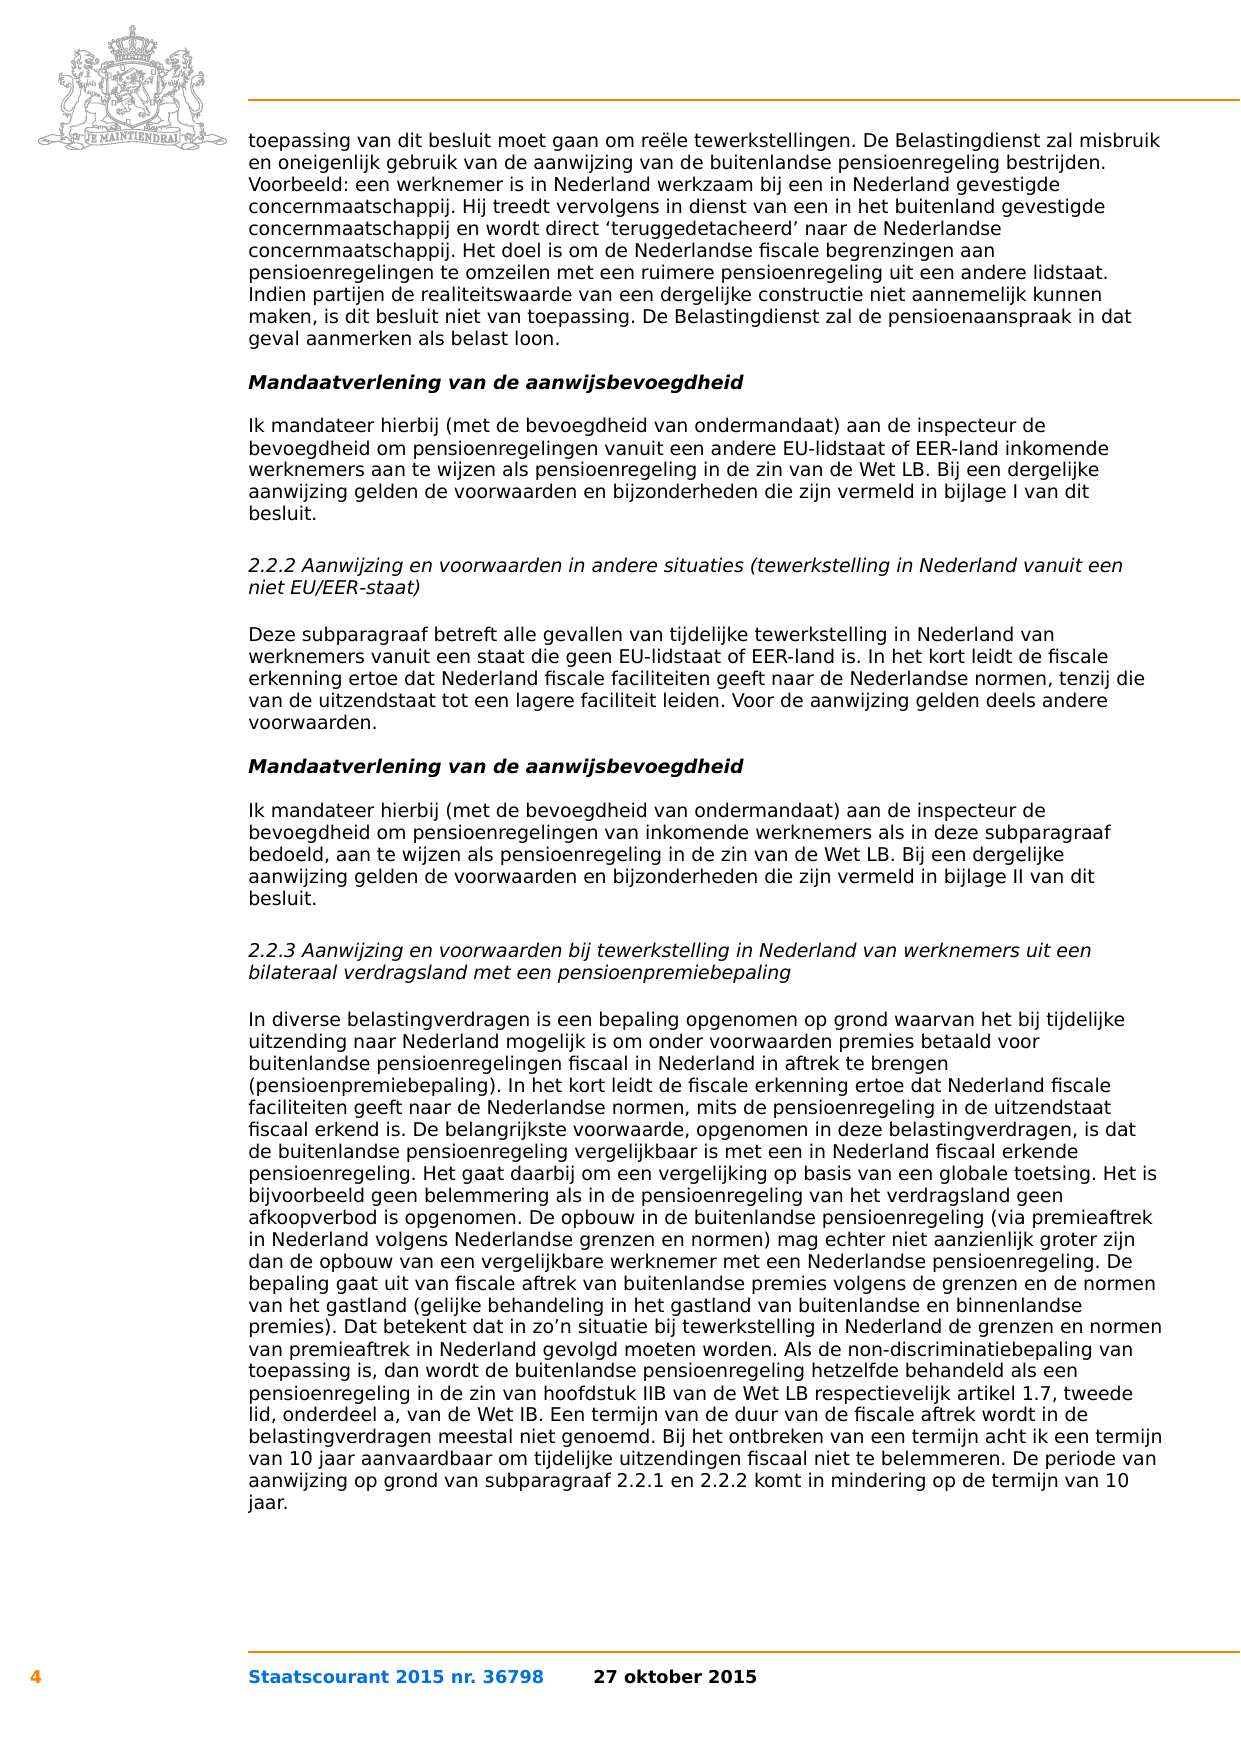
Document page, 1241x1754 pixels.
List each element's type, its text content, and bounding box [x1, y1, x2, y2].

subtitle Mandaatverlening van de aanwijsbevoegdheid [248, 372, 1163, 393]
text Ik mandateer hierbij (met de bevoegdheid van ondermandaat) aan de inspecteur de bevoegdheid om pensioenregelingen van inkomende werknemers als in deze subparagraaf bedoeld, aan te wijzen als pensioenregeling in de zin van de Wet LB. Bij een dergelijke aanwijzing gelden de voorwaarden en bijzonderheden die zijn vermeld in bijlage II van dit besluit. [248, 800, 1163, 910]
text Deze subparagraaf betreft alle gevallen van tijdelijke tewerkstelling in Nederland van werknemers vanuit een staat die geen EU-lidstaat of EER-land is. In het kort leidt de fiscale erkenning ertoe dat Nederland fiscale faciliteiten geeft naar de Nederlandse normen, tenzij die van de uitzendstaat tot een lagere faciliteit leiden. Voor de aanwijzing gelden deels andere voorwaarden. [248, 624, 1163, 734]
subtitle 2.2.2 Aanwijzing en voorwaarden in andere situaties (tewerkstelling in Nederland vanuit een niet EU/EER-staat) [248, 555, 1163, 599]
picture [38, 25, 227, 150]
text toepassing van dit besluit moet gaan om reële tewerkstellingen. De Belastingdienst zal misbruik en oneigenlijk gebruik van de aanwijzing van de buitenlandse pensioenregeling bestrijden. Voorbeeld: een werknemer is in Nederland werkzaam bij een in Nederland gevestigde concernmaatschappij. Hij treedt vervolgens in dienst van een in het buitenland gevestigde concernmaatschappij en wordt direct ‘teruggedetacheerd’ naar de Nederlandse concernmaatschappij. Het doel is om de Nederlandse fiscale begrenzingen aan pensioenregelingen te omzeilen met een ruimere pensioenregeling uit een andere lidstaat. Indien partijen de realiteitswaarde van een dergelijke constructie niet aannemelijk kunnen maken, is dit besluit niet van toepassing. De Belastingdienst zal de pensioenaanspraak in dat geval aanmerken als belast loon. [248, 130, 1163, 350]
subtitle 2.2.3 Aanwijzing en voorwaarden bij tewerkstelling in Nederland van werknemers uit een bilateraal verdragsland met een pensioenpremiebepaling [248, 940, 1163, 984]
text Ik mandateer hierbij (met de bevoegdheid van ondermandaat) aan de inspecteur de bevoegdheid om pensioenregelingen vanuit een andere EU-lidstaat of EER-land inkomende werknemers aan te wijzen als pensioenregeling in de zin van de Wet LB. Bij een dergelijke aanwijzing gelden de voorwaarden en bijzonderheden die zijn vermeld in bijlage I van dit besluit. [248, 415, 1163, 525]
text In diverse belastingverdragen is een bepaling opgenomen op grond waarvan het bij tijdelijke uitzending naar Nederland mogelijk is om onder voorwaarden premies betaald voor buitenlandse pensioenregelingen fiscaal in Nederland in aftrek te brengen (pensioenpremiebepaling). In het kort leidt de fiscale erkenning ertoe dat Nederland fiscale faciliteiten geeft naar de Nederlandse normen, mits de pensioenregeling in de uitzendstaat fiscaal erkend is. De belangrijkste voorwaarde, opgenomen in deze belastingverdragen, is dat de buitenlandse pensioenregeling vergelijkbaar is met een in Nederland fiscaal erkende pensioenregeling. Het gaat daarbij om een vergelijking op basis van een globale toetsing. Het is bijvoorbeeld geen belemmering als in de pensioenregeling van het verdragsland geen afkoopverbod is opgenomen. De opbouw in de buitenlandse pensioenregeling (via premieaftrek in Nederland volgens Nederlandse grenzen en normen) mag echter niet aanzienlijk groter zijn dan de opbouw van een vergelijkbare werknemer met een Nederlandse pensioenregeling. De bepaling gaat uit van fiscale aftrek van buitenlandse premies volgens de grenzen en de normen van het gastland (gelijke behandeling in het gastland van buitenlandse en binnenlandse premies). Dat betekent dat in zo’n situatie bij tewerkstelling in Nederland de grenzen en normen van premieaftrek in Nederland gevolgd moeten worden. Als de non-discriminatiebepaling van toepassing is, dan wordt de buitenlandse pensioenregeling hetzelfde behandeld als een pensioenregeling in de zin van hoofdstuk IIB van de Wet LB respectievelijk artikel 1.7, tweede lid, onderdeel a, van de Wet IB. Een termijn van de duur van de fiscale aftrek wordt in de belastingverdragen meestal niet genoemd. Bij het ontbreken van een termijn acht ik een termijn van 10 jaar aanvaardbaar om tijdelijke uitzendingen fiscaal niet te belemmeren. De periode van aanwijzing op grond van subparagraaf 2.2.1 en 2.2.2 komt in mindering op de termijn van 10 jaar. [248, 1009, 1163, 1514]
subtitle Mandaatverlening van de aanwijsbevoegdheid [248, 756, 1163, 778]
